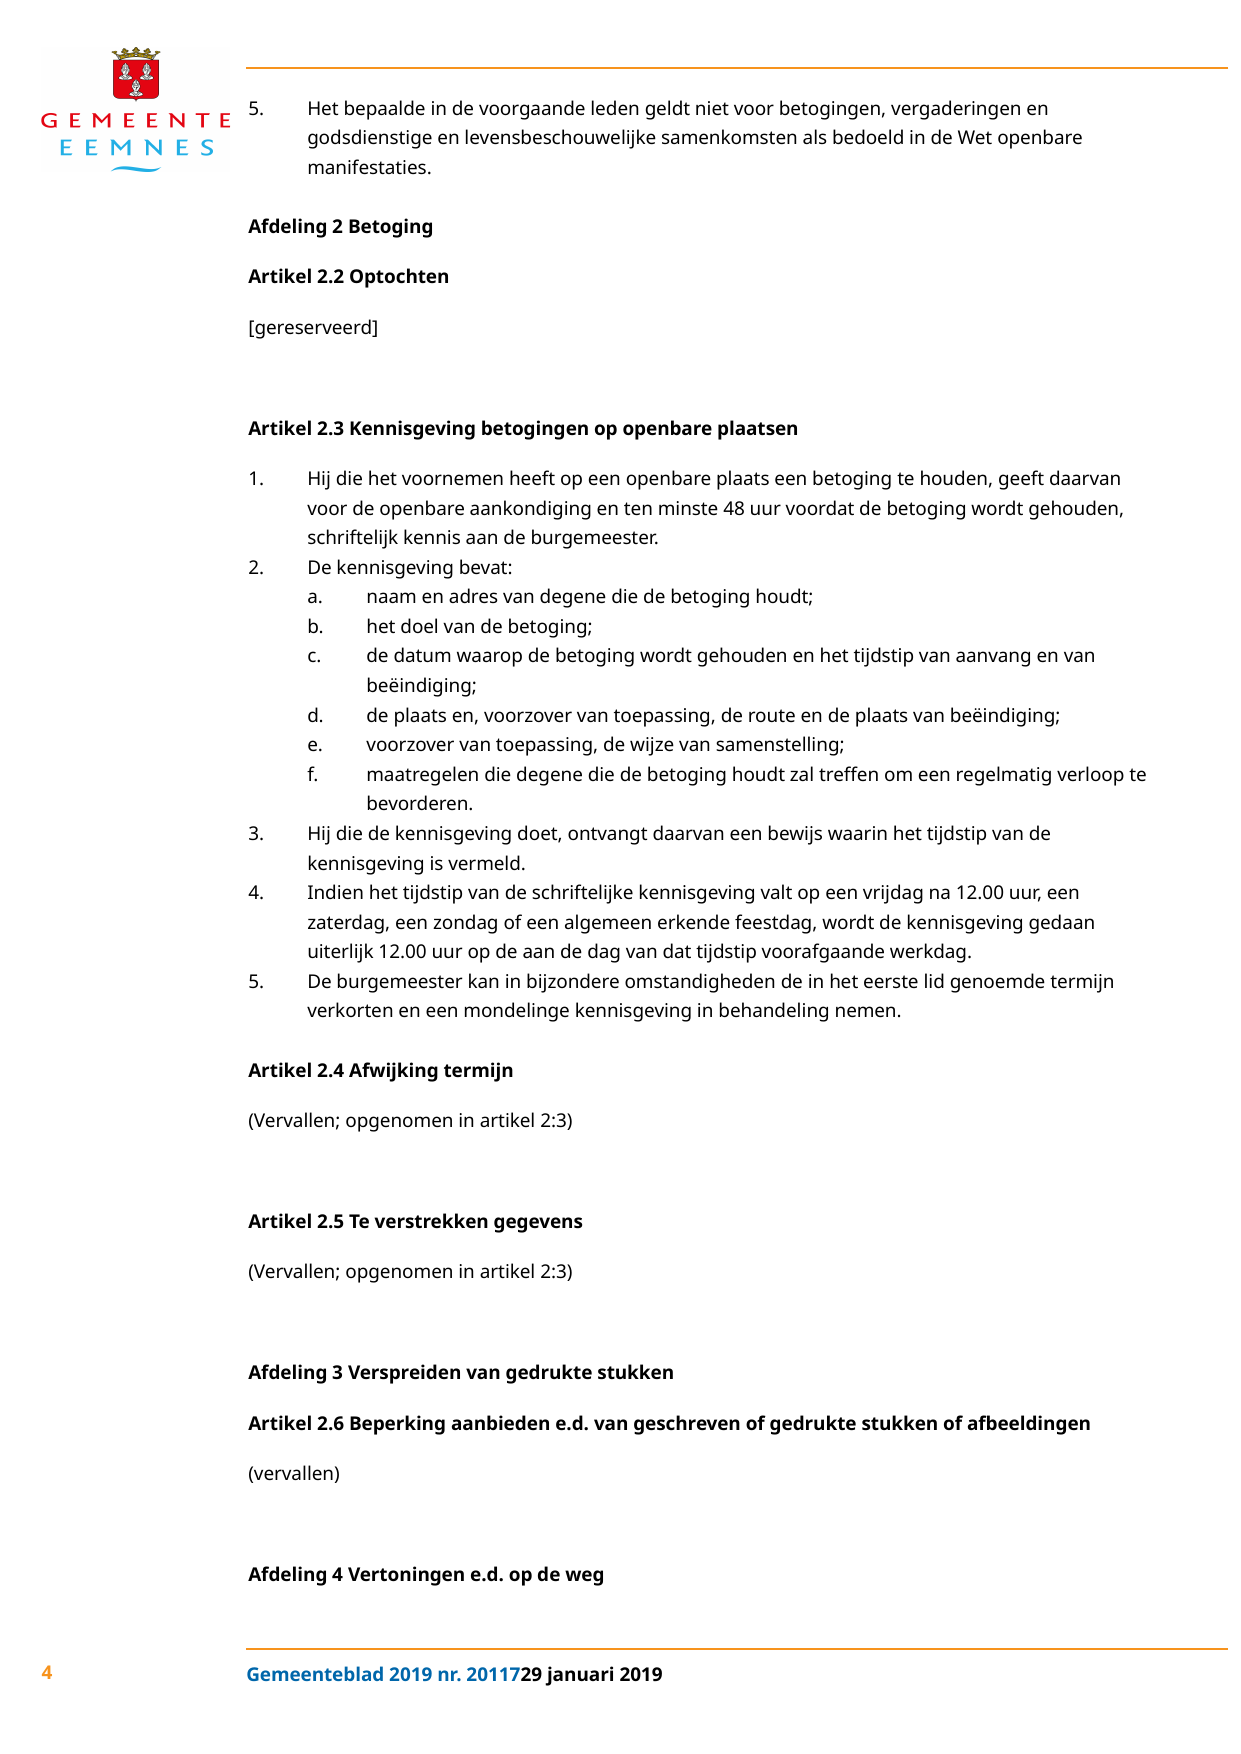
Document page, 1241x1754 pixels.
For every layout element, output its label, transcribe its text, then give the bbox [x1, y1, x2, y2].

list De kennisgeving bevat: [248, 554, 1152, 580]
list maatregelen die degene die de betoging houdt zal treffen om een regelmatig verloop te bevorderen. [307, 761, 1152, 816]
list Hij die het voornemen heeft op een openbare plaats een betoging te houden, geeft daarvan voor de openbare aankondiging en ten minste 48 uur voordat de betoging wordt gehouden, schriftelijk kennis aan de burgemeester. [248, 465, 1152, 550]
list Indien het tijdstip van de schriftelijke kennisgeving valt op een vrijdag na 12.00 uur, een zaterdag, een zondag of een algemeen erkende feestdag, wordt de kennisgeving gedaan uiterlijk 12.00 uur op de aan de dag van dat tijdstip voorafgaande werkdag. [248, 879, 1152, 964]
list het doel van de betoging; [307, 613, 1152, 639]
list de plaats en, voorzover van toepassing, de route en de plaats van beëindiging; [307, 702, 1152, 728]
list naam en adres van degene die de betoging houdt; [307, 583, 1152, 609]
list Hij die de kennisgeving doet, ontvangt daarvan een bewijs waarin het tijdstip van de kennisgeving is vermeld. [248, 820, 1152, 876]
list Het bepaalde in de voorgaande leden geldt niet voor betogingen, vergaderingen en godsdienstige en levensbeschouwelijke samenkomsten als bedoeld in de Wet openbare manifestaties. [248, 95, 1152, 180]
list de datum waarop de betoging wordt gehouden en het tijdstip van aanvang en van beëindiging; [307, 643, 1152, 698]
text Afdeling 3 Verspreiden van gedrukte stukken [248, 1359, 1152, 1385]
text [gereserveerd] [248, 314, 1152, 340]
text (Vervallen; opgenomen in artikel 2:3) [248, 1107, 1152, 1133]
text Artikel 2.5 Te verstrekken gegevens [248, 1208, 1152, 1234]
text Afdeling 2 Betoging [248, 213, 1152, 239]
picture [41, 47, 231, 172]
text Artikel 2.3 Kennisgeving betogingen op openbare plaatsen [248, 415, 1152, 441]
text Afdeling 4 Vertoningen e.d. op de weg [248, 1561, 1152, 1587]
text (Vervallen; opgenomen in artikel 2:3) [248, 1258, 1152, 1284]
list voorzover van toepassing, de wijze van samenstelling; [307, 731, 1152, 757]
text (vervallen) [248, 1460, 1152, 1486]
text Artikel 2.4 Afwijking termijn [248, 1057, 1152, 1083]
text Artikel 2.2 Optochten [248, 263, 1152, 289]
list De burgemeester kan in bijzondere omstandigheden de in het eerste lid genoemde termijn verkorten en een mondelinge kennisgeving in behandeling nemen. [248, 968, 1152, 1023]
text Artikel 2.6 Beperking aanbieden e.d. van geschreven of gedrukte stukken of afbeeldingen [248, 1410, 1152, 1436]
